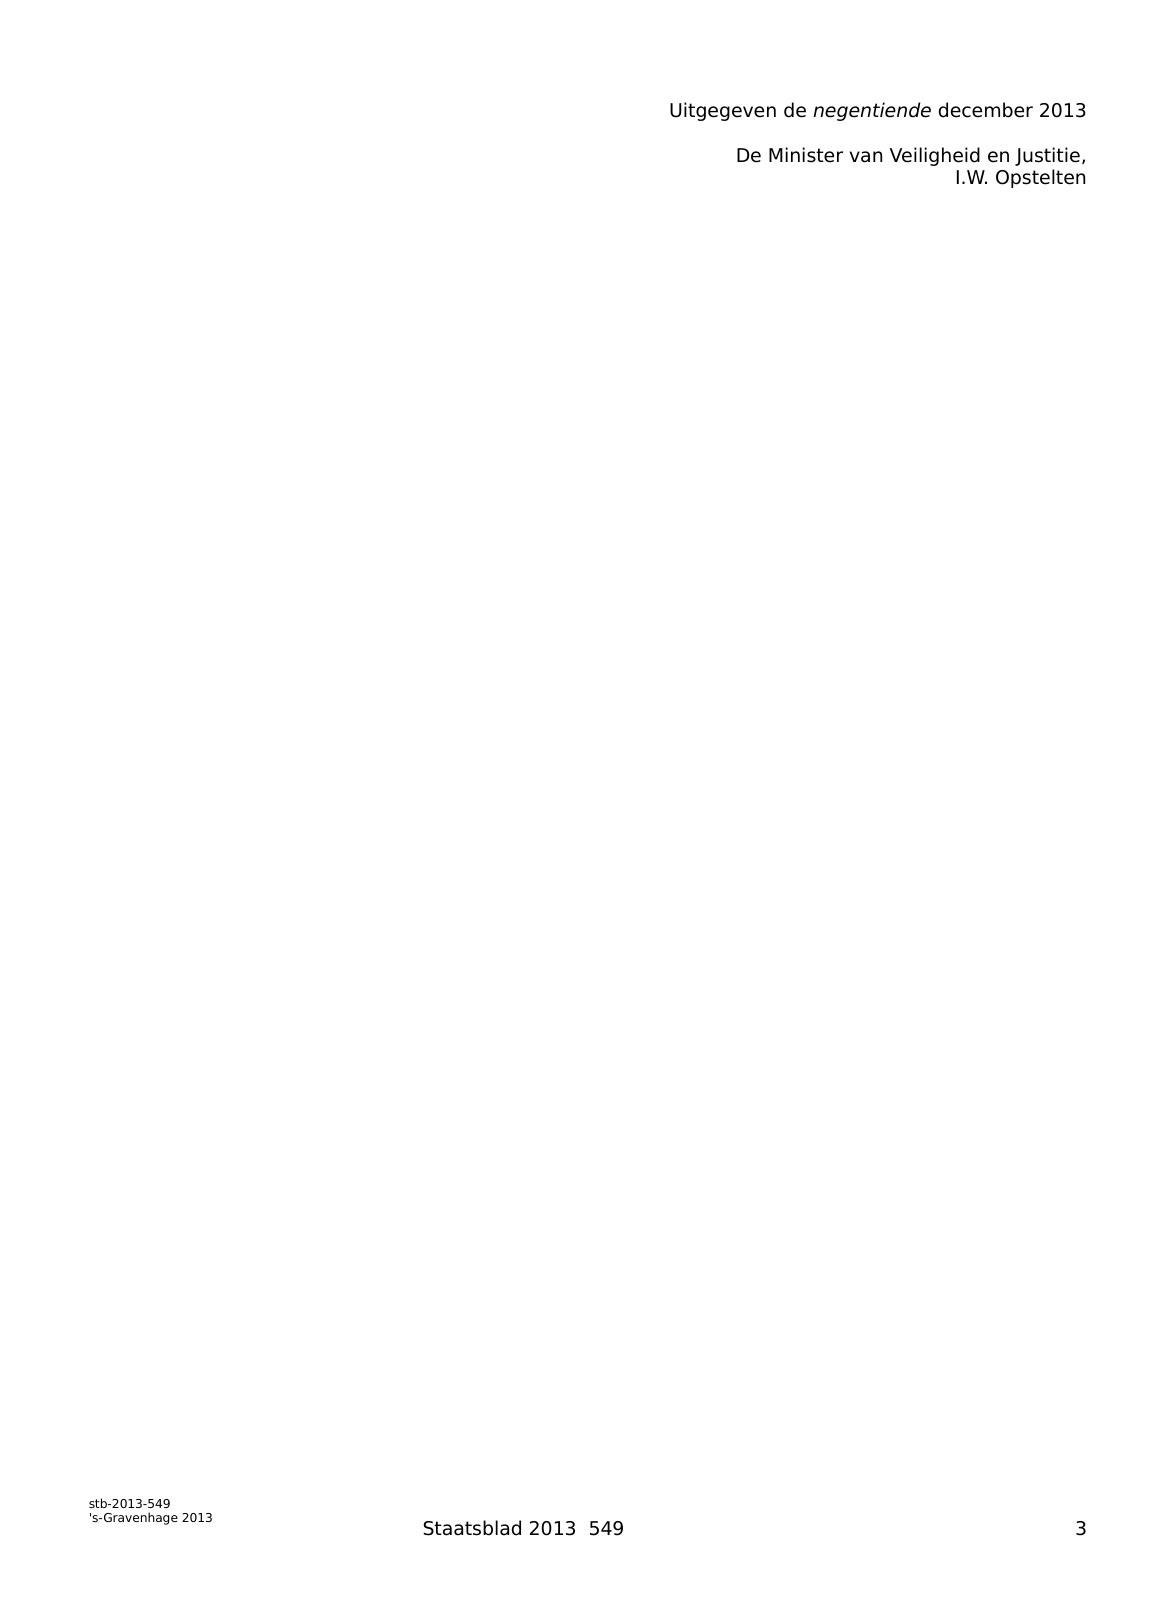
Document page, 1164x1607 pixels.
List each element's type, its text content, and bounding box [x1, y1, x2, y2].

text stb-2013-549 [88, 1497, 323, 1511]
text De Minister van Veiligheid en Justitie, I.W. Opstelten [422, 144, 1087, 188]
text 's-Gravenhage 2013 [88, 1511, 323, 1525]
text Uitgegeven de negentiende december 2013 [422, 100, 1087, 122]
